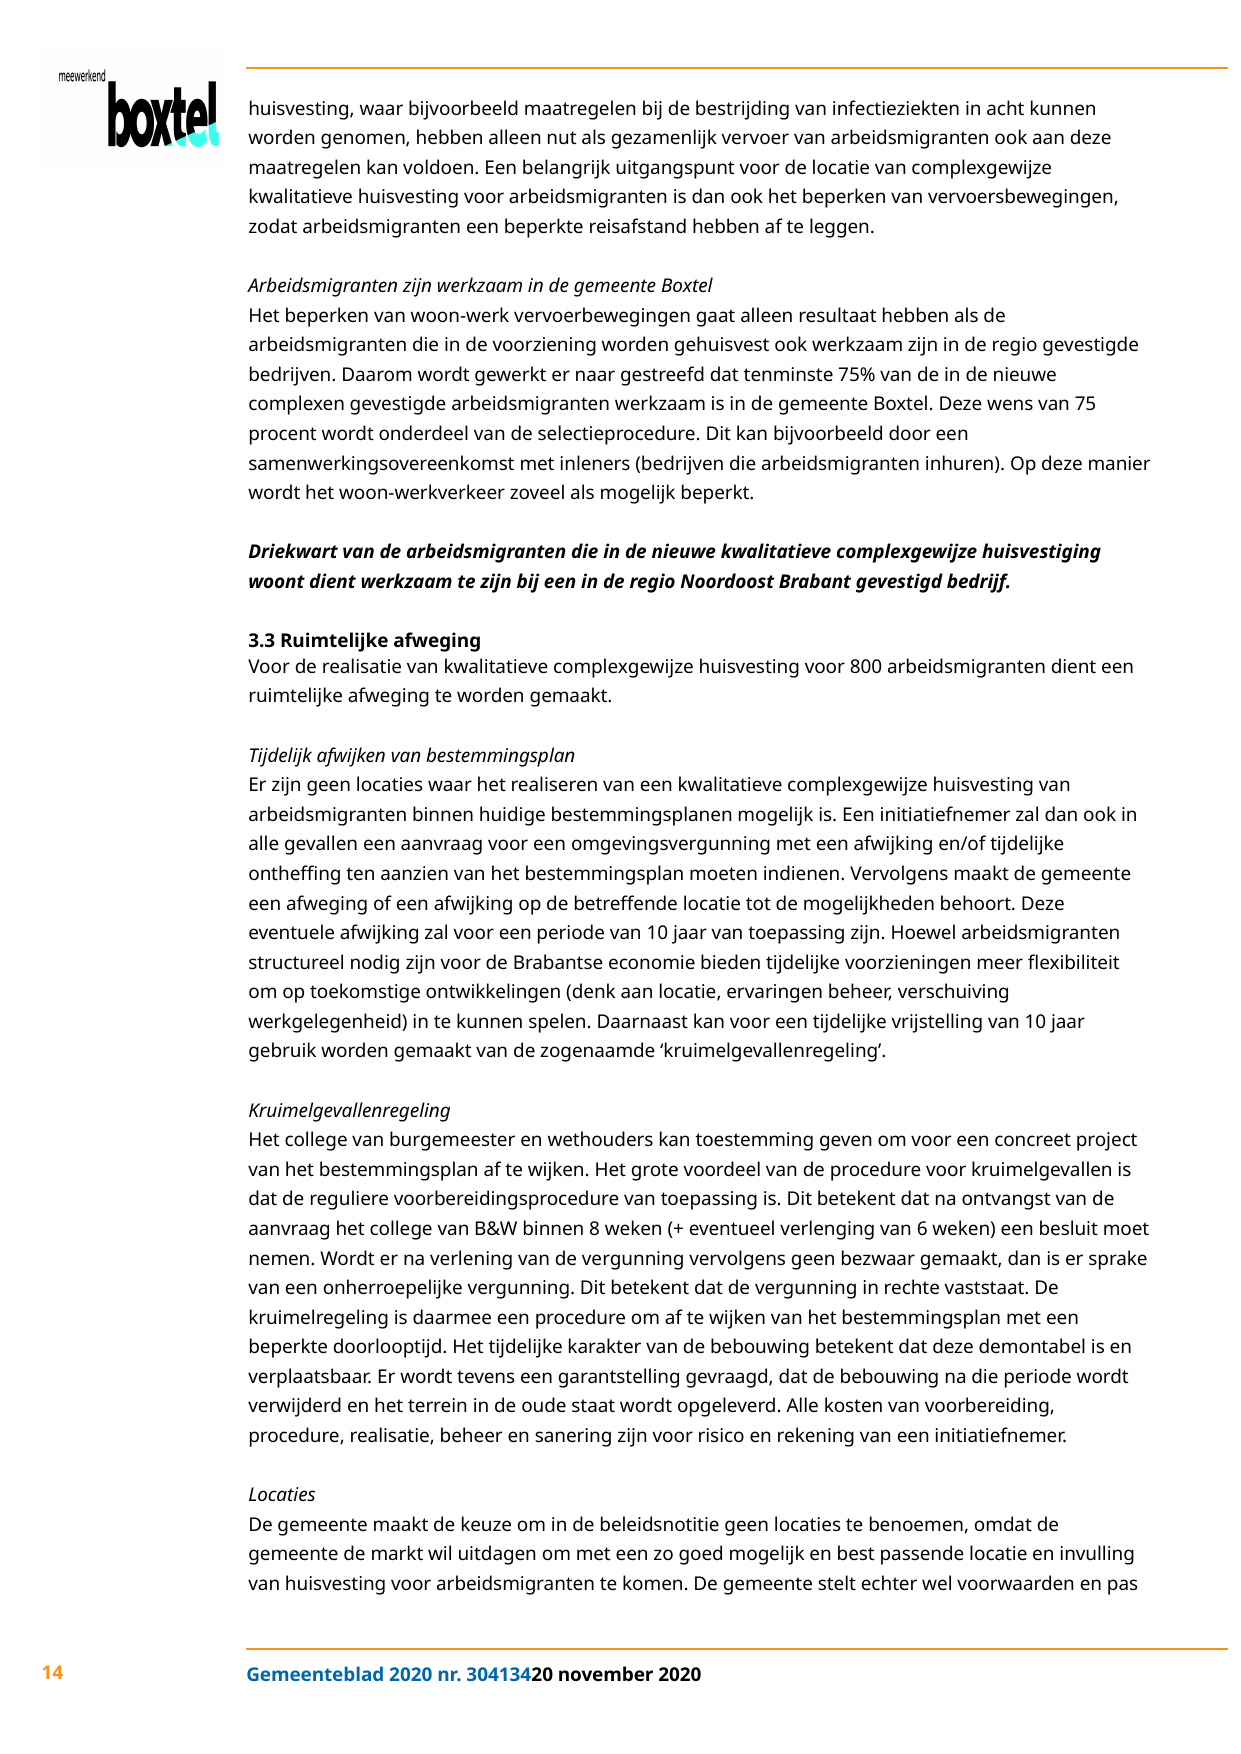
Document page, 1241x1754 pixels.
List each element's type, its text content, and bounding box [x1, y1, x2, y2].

text Voor de realisatie van kwalitatieve complexgewijze huisvesting voor 800 arbeidsmigranten dient een ruimtelijke afweging te worden gemaakt. [248, 653, 1152, 708]
text De gemeente maakt de keuze om in de beleidsnotitie geen locaties te benoemen, omdat de gemeente de markt wil uitdagen om met een zo goed mogelijk en best passende locatie en invulling van huisvesting voor arbeidsmigranten te komen. De gemeente stelt echter wel voorwaarden en pas [248, 1511, 1152, 1596]
picture [41, 47, 231, 172]
text Driekwart van de arbeidsmigranten die in de nieuwe kwalitatieve complexgewijze huisvestiging woont dient werkzaam te zijn bij een in de regio Noordoost Brabant gevestigd bedrijf. [248, 538, 1152, 594]
text Tijdelijk afwijken van bestemmingsplan [248, 742, 1152, 767]
text Kruimelgevallenregeling [248, 1097, 1152, 1122]
text huisvesting, waar bijvoorbeeld maatregelen bij de bestrijding van infectieziekten in acht kunnen worden genomen, hebben alleen nut als gezamenlijk vervoer van arbeidsmigranten ook aan deze maatregelen kan voldoen. Een belangrijk uitgangspunt voor de locatie van complexgewijze kwalitatieve huisvesting voor arbeidsmigranten is dan ook het beperken van vervoersbewegingen, zodat arbeidsmigranten een beperkte reisafstand hebben af te leggen. [248, 95, 1152, 239]
text 3.3 Ruimtelijke afweging [248, 627, 1152, 653]
text Arbeidsmigranten zijn werkzaam in de gemeente Boxtel [248, 272, 1152, 298]
text Het college van burgemeester en wethouders kan toestemming geven om voor een concreet project van het bestemmingsplan af te wijken. Het grote voordeel van de procedure voor kruimelgevallen is dat de reguliere voorbereidingsprocedure van toepassing is. Dit betekent dat na ontvangst van de aanvraag het college van B&W binnen 8 weken (+ eventueel verlenging van 6 weken) een besluit moet nemen. Wordt er na verlening van de vergunning vervolgens geen bezwaar gemaakt, dan is er sprake van een onherroepelijke vergunning. Dit betekent dat de vergunning in rechte vaststaat. De kruimelregeling is daarmee een procedure om af te wijken van het bestemmingsplan met een beperkte doorlooptijd. Het tijdelijke karakter van de bebouwing betekent dat deze demontabel is en verplaatsbaar. Er wordt tevens een garantstelling gevraagd, dat de bebouwing na die periode wordt verwijderd en het terrein in de oude staat wordt opgeleverd. Alle kosten van voorbereiding, procedure, realisatie, beheer en sanering zijn voor risico en rekening van een initiatiefnemer. [248, 1126, 1152, 1448]
text Het beperken van woon-werk vervoerbewegingen gaat alleen resultaat hebben als de arbeidsmigranten die in de voorziening worden gehuisvest ook werkzaam zijn in de regio gevestigde bedrijven. Daarom wordt gewerkt er naar gestreefd dat tenminste 75% van de in de nieuwe complexen gevestigde arbeidsmigranten werkzaam is in de gemeente Boxtel. Deze wens van 75 procent wordt onderdeel van de selectieprocedure. Dit kan bijvoorbeeld door een samenwerkingsovereenkomst met inleners (bedrijven die arbeidsmigranten inhuren). Op deze manier wordt het woon-werkverkeer zoveel als mogelijk beperkt. [248, 302, 1152, 505]
text Locaties [248, 1481, 1152, 1507]
text Er zijn geen locaties waar het realiseren van een kwalitatieve complexgewijze huisvesting van arbeidsmigranten binnen huidige bestemmingsplanen mogelijk is. Een initiatiefnemer zal dan ook in alle gevallen een aanvraag voor een omgevingsvergunning met een afwijking en/of tijdelijke ontheffing ten aanzien van het bestemmingsplan moeten indienen. Vervolgens maakt de gemeente een afweging of een afwijking op de betreffende locatie tot de mogelijkheden behoort. Deze eventuele afwijking zal voor een periode van 10 jaar van toepassing zijn. Hoewel arbeidsmigranten structureel nodig zijn voor de Brabantse economie bieden tijdelijke voorzieningen meer flexibiliteit om op toekomstige ontwikkelingen (denk aan locatie, ervaringen beheer, verschuiving werkgelegenheid) in te kunnen spelen. Daarnaast kan voor een tijdelijke vrijstelling van 10 jaar gebruik worden gemaakt van de zogenaamde ‘kruimelgevallenregeling’. [248, 771, 1152, 1063]
